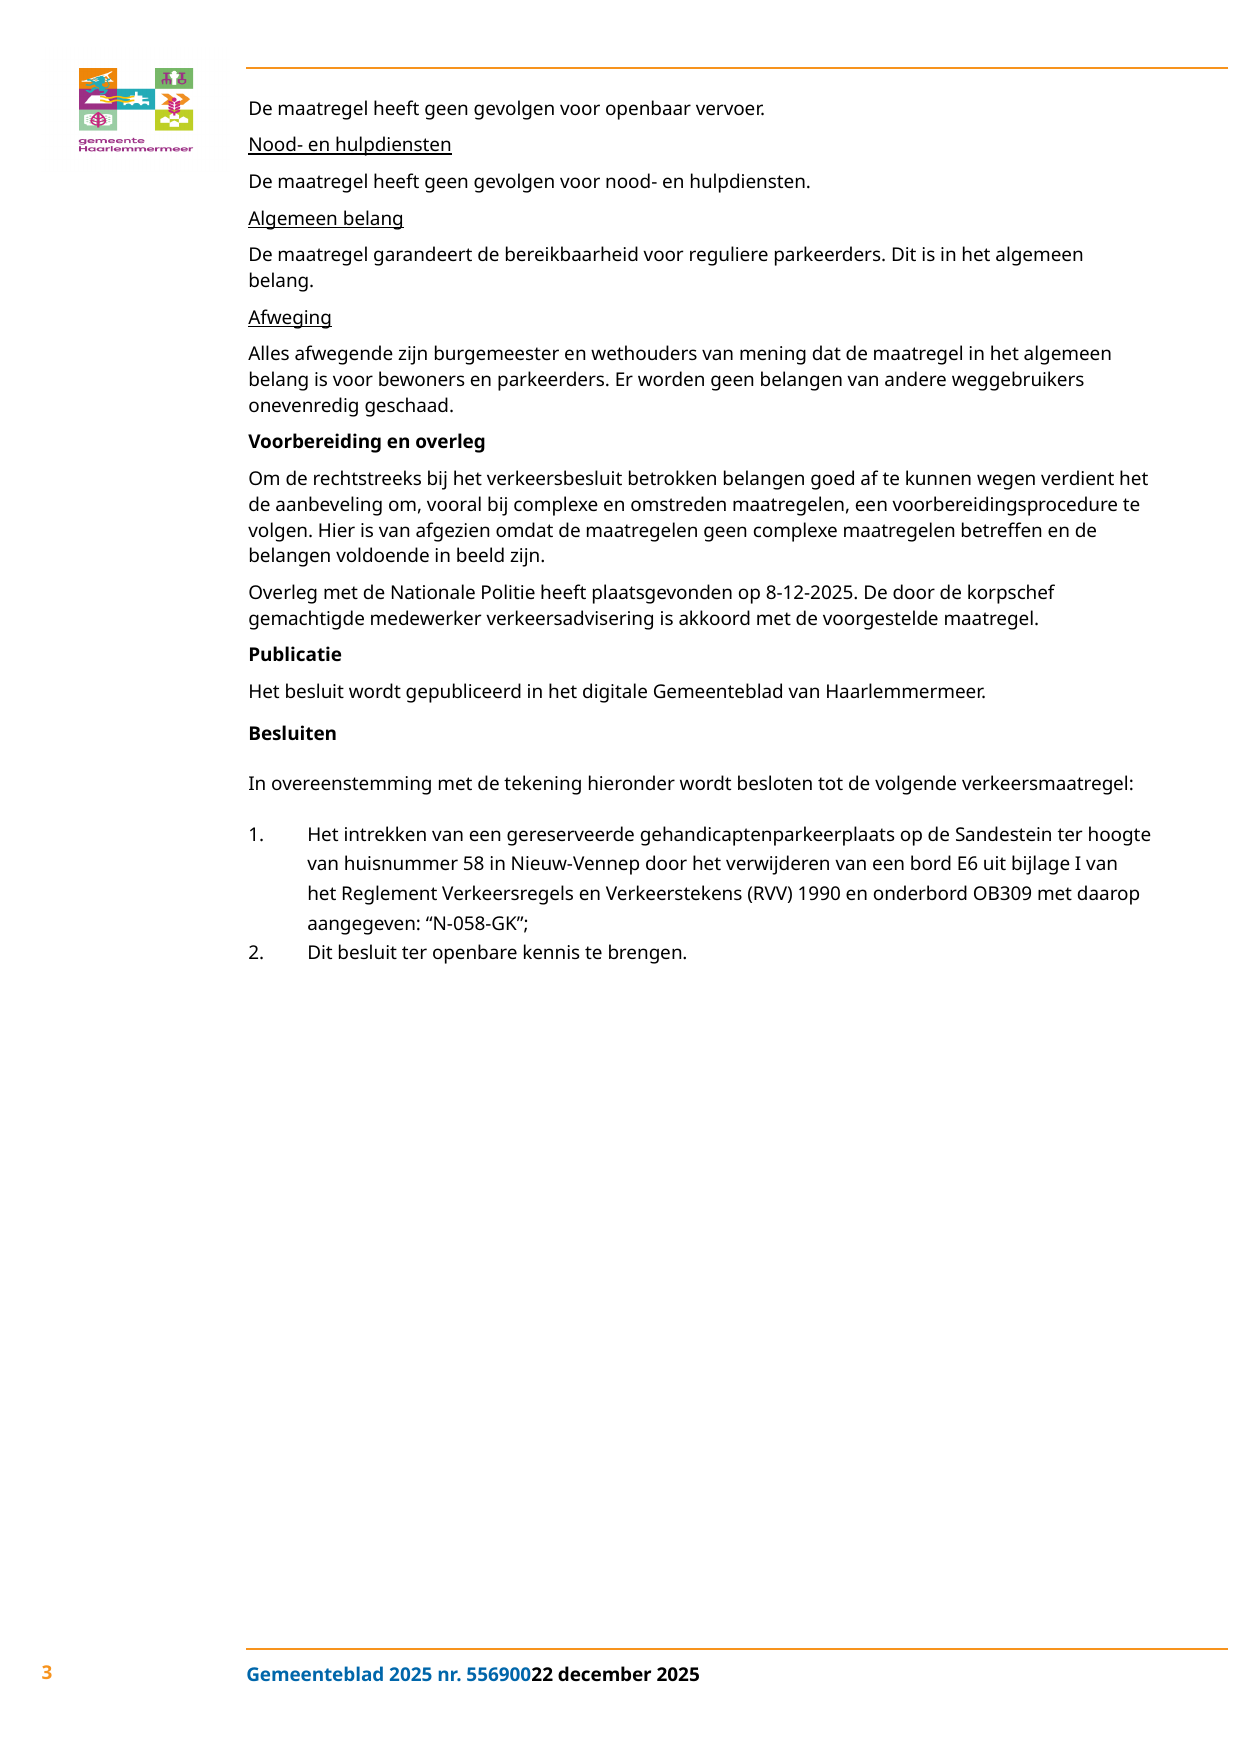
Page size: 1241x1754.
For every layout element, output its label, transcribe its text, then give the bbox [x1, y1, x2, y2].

text Voorbereiding en overleg [248, 429, 1152, 454]
text Overleg met de Nationale Politie heeft plaatsgevonden op 8-12-2025. De door de korpschef gemachtigde medewerker verkeersadvisering is akkoord met de voorgestelde maatregel. [248, 579, 1152, 631]
text Het besluit wordt gepubliceerd in het digitale Gemeenteblad van Haarlemmermeer. [248, 678, 1152, 704]
text Algemeen belang [248, 205, 1152, 231]
text Besluiten [248, 720, 1152, 746]
text De maatregel garandeert de bereikbaarheid voor reguliere parkeerders. Dit is in het algemeen belang. [248, 241, 1152, 293]
picture [41, 47, 231, 172]
text De maatregel heeft geen gevolgen voor nood- en hulpdiensten. [248, 168, 1152, 194]
text De maatregel heeft geen gevolgen voor openbaar vervoer. [248, 95, 1152, 121]
list Het intrekken van een gereserveerde gehandicaptenparkeerplaats op de Sandestein ter hoogte van huisnummer 58 in Nieuw-Vennep door het verwijderen van een bord E6 uit bijlage I van het Reglement Verkeersregels en Verkeerstekens (RVV) 1990 en onderbord OB309 met daarop aangegeven: “N-058-GK”; [248, 821, 1152, 936]
text In overeenstemming met de tekening hieronder wordt besloten tot de volgende verkeersmaatregel: [248, 771, 1152, 796]
list Dit besluit ter openbare kennis te brengen. [248, 939, 1152, 965]
text Om de rechtstreeks bij het verkeersbesluit betrokken belangen goed af te kunnen wegen verdient het de aanbeveling om, vooral bij complexe en omstreden maatregelen, een voorbereidingsprocedure te volgen. Hier is van afgezien omdat de maatregelen geen complexe maatregelen betreffen en de belangen voldoende in beeld zijn. [248, 465, 1152, 568]
text Publicatie [248, 642, 1152, 667]
text Alles afwegende zijn burgemeester en wethouders van mening dat de maatregel in het algemeen belang is voor bewoners en parkeerders. Er worden geen belangen van andere weggebruikers onevenredig geschaad. [248, 341, 1152, 418]
text Afweging [248, 304, 1152, 329]
text Nood- en hulpdiensten [248, 131, 1152, 157]
